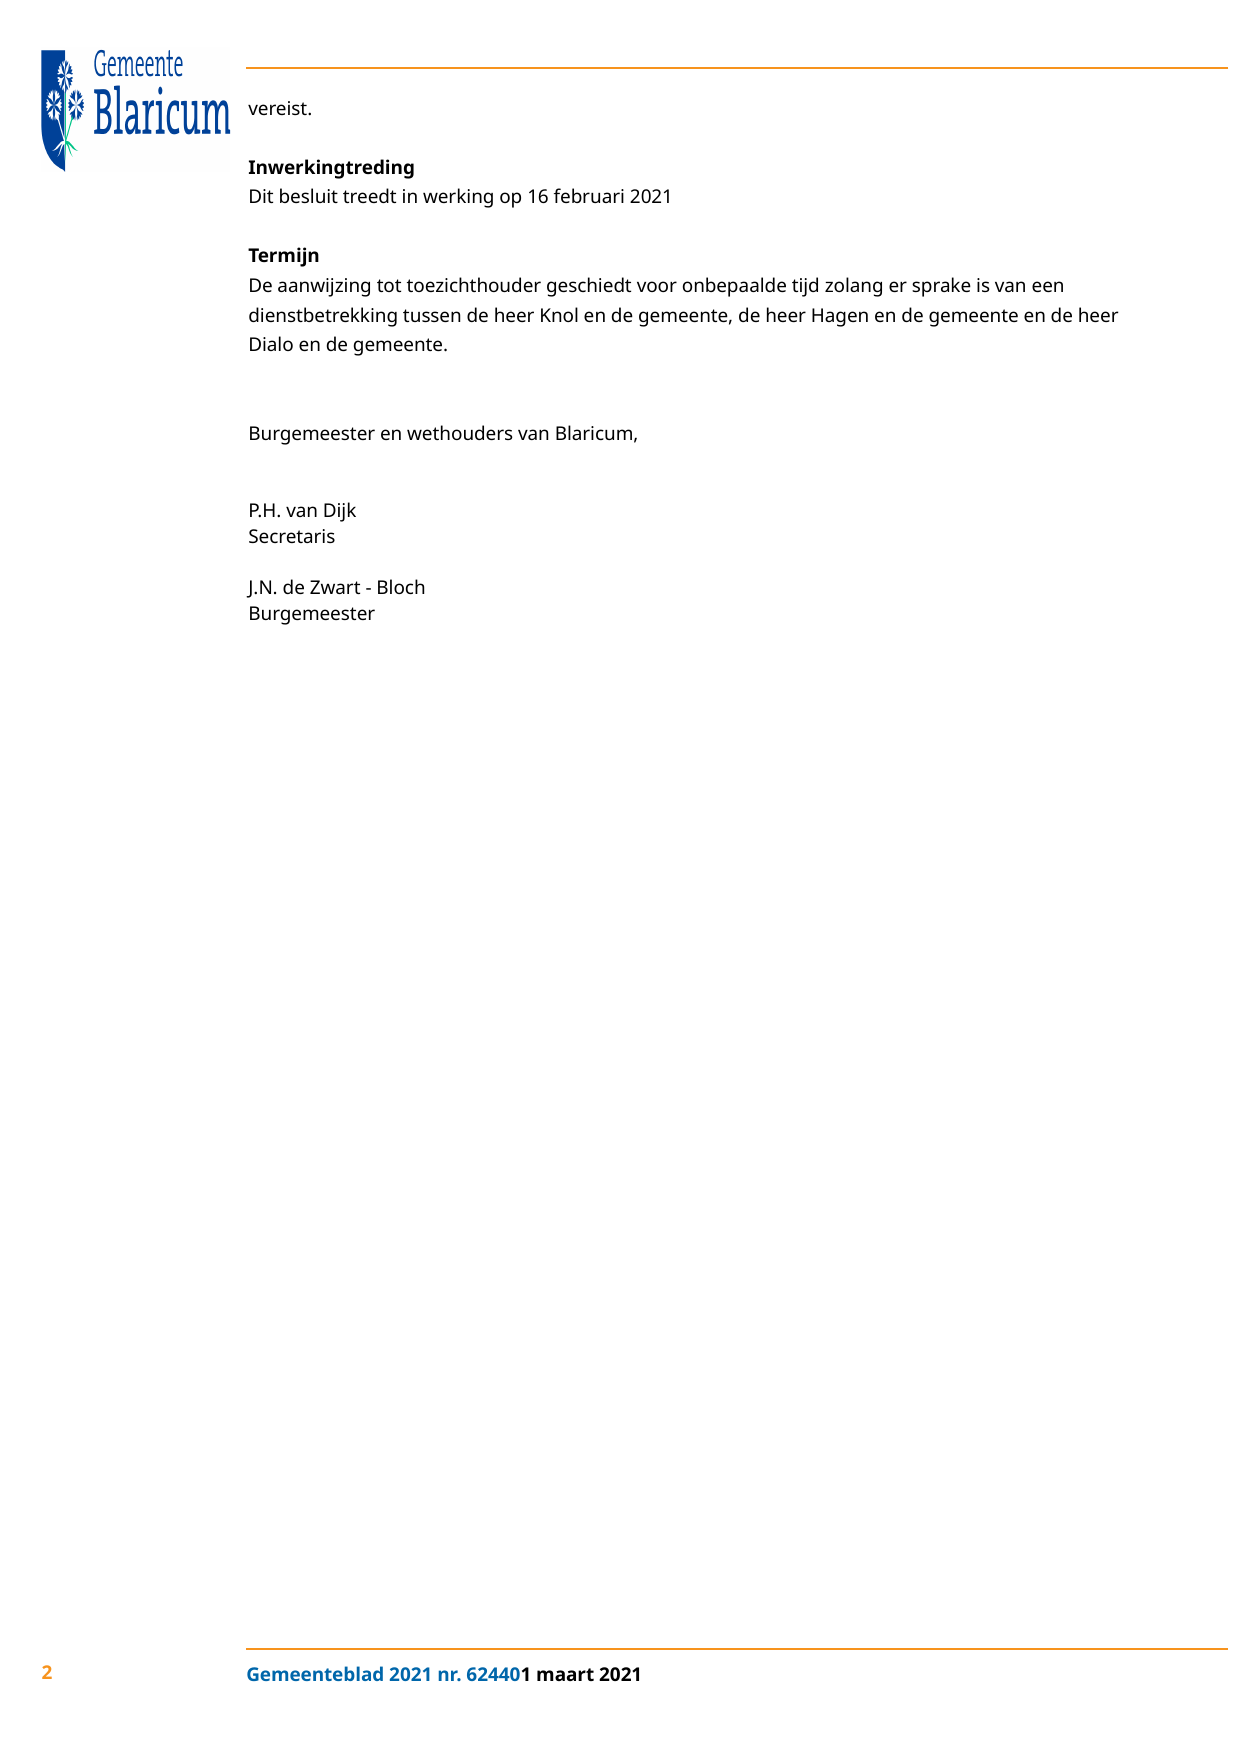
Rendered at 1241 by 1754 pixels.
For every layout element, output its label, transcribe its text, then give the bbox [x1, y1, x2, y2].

text Inwerkingtreding [248, 154, 1152, 180]
text vereist. [248, 95, 1152, 121]
text Dit besluit treedt in werking op 16 februari 2021 [248, 183, 1152, 209]
text J.N. de Zwart - Bloch [248, 574, 1152, 600]
text Burgemeester en wethouders van Blaricum, [248, 420, 1152, 446]
picture [41, 47, 231, 172]
text Secretaris [248, 523, 1152, 549]
text Termijn [248, 243, 1152, 268]
text De aanwijzing tot toezichthouder geschiedt voor onbepaalde tijd zolang er sprake is van een dienstbetrekking tussen de heer Knol en de gemeente, de heer Hagen en de gemeente en de heer Dialo en de gemeente. [248, 272, 1152, 357]
text Burgemeester [248, 600, 1152, 626]
text P.H. van Dijk [248, 497, 1152, 523]
